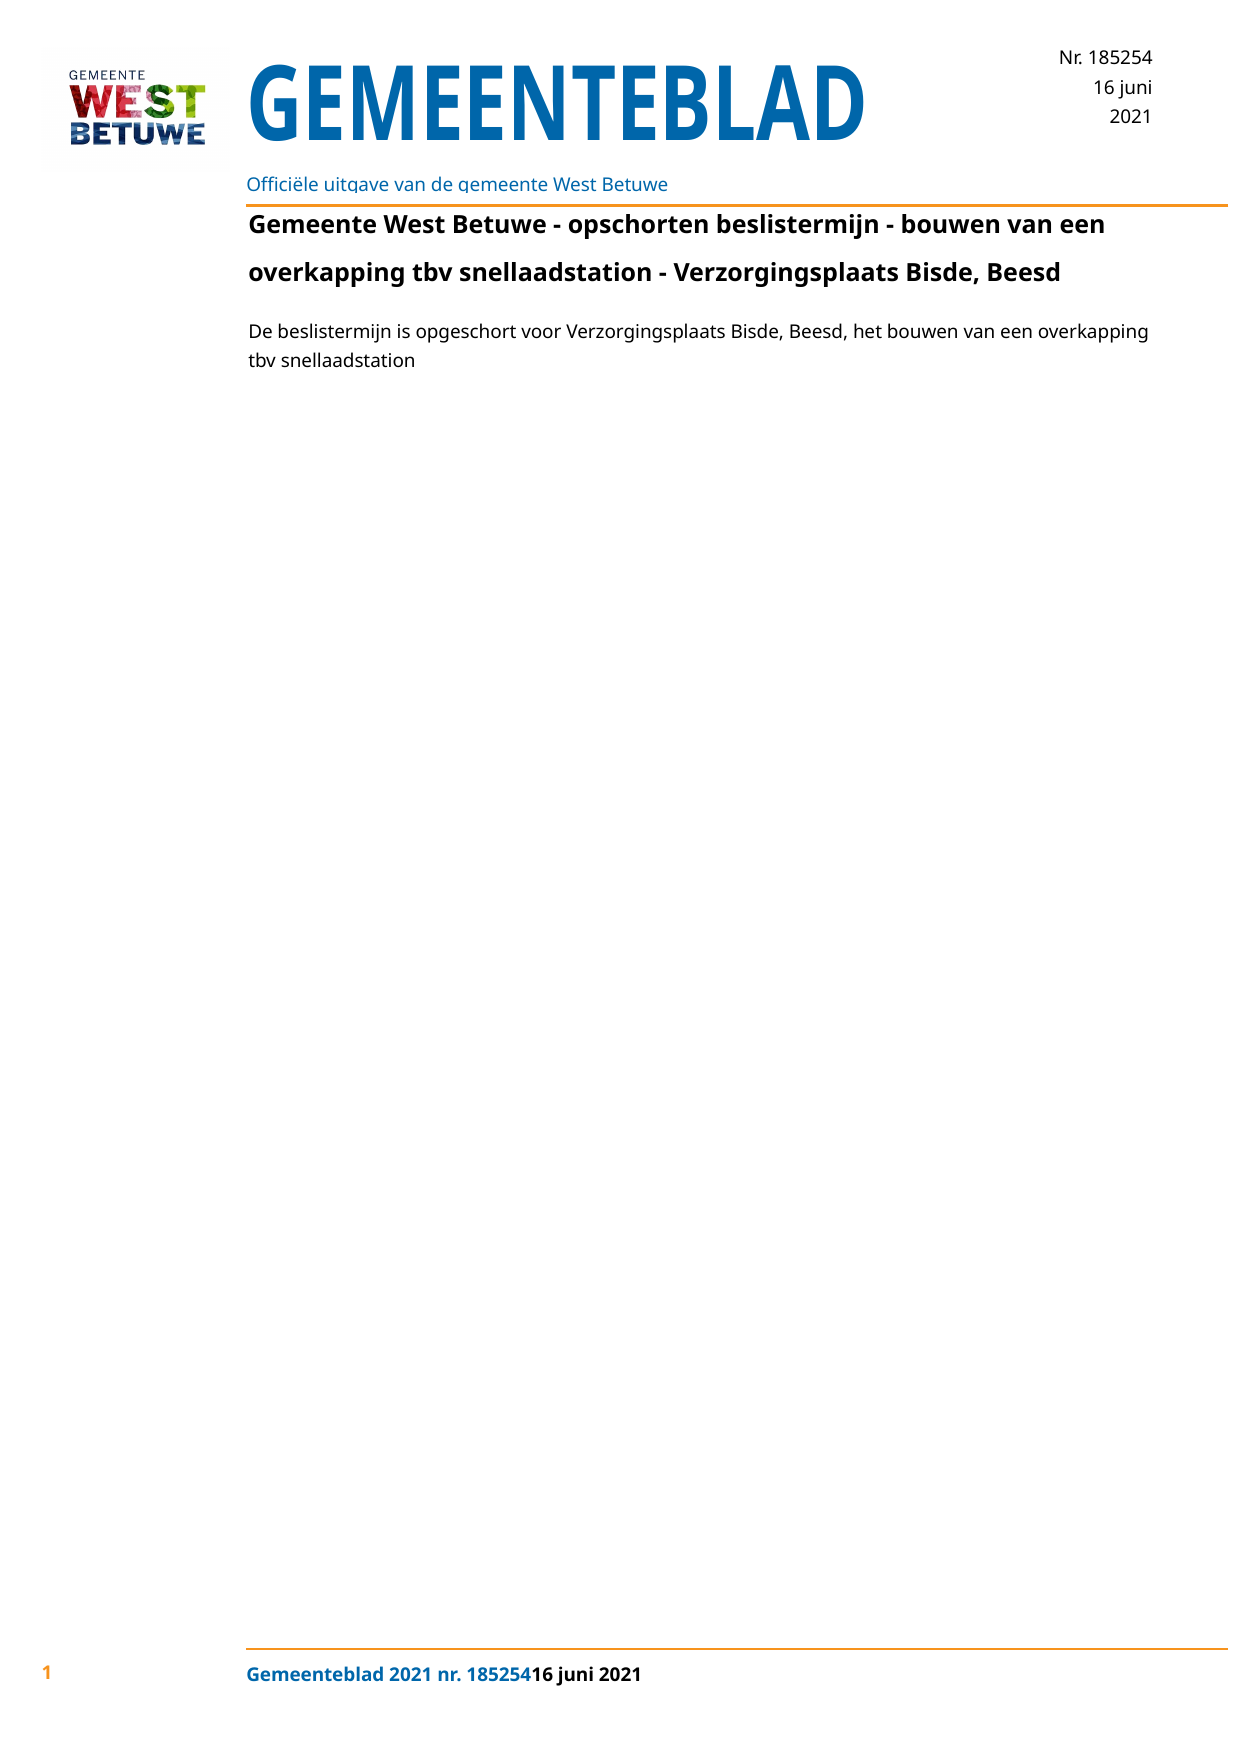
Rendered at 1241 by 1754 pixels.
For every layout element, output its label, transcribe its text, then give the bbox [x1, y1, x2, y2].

text De beslistermijn is opgeschort voor Verzorgingsplaats Bisde, Beesd, het bouwen van een overkapping tbv snellaadstation [248, 318, 1152, 373]
text Gemeente West Betuwe - opschorten beslistermijn - bouwen van een overkapping tbv snellaadstation - Verzorgingsplaats Bisde, Beesd [248, 207, 1152, 288]
picture [41, 47, 231, 172]
